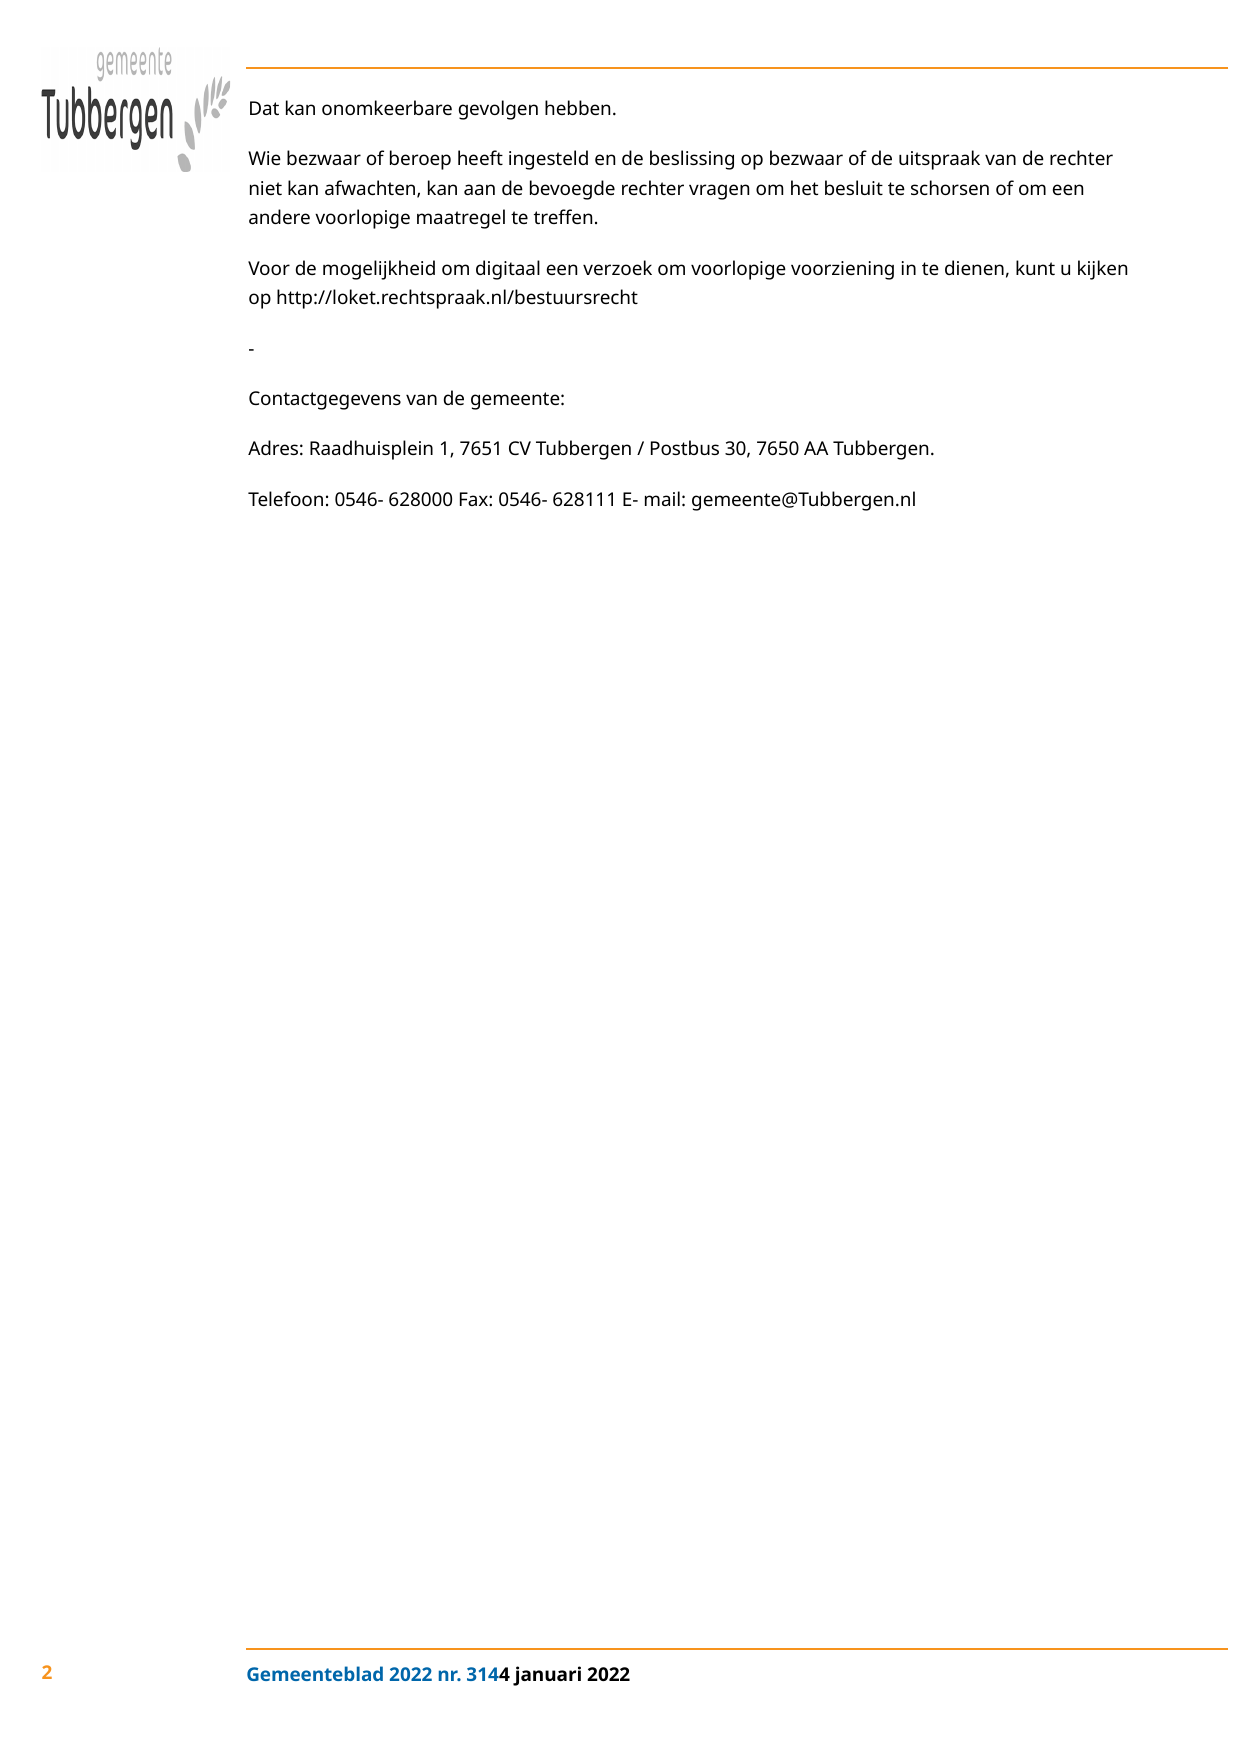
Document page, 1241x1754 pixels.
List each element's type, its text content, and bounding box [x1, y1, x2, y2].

text Telefoon: 0546- 628000 Fax: 0546- 628111 E- mail: gemeente@Tubbergen.nl [248, 486, 1152, 512]
text Contactgegevens van de gemeente: [248, 385, 1152, 411]
text Dat kan onomkeerbare gevolgen hebben. [248, 95, 1152, 121]
text Adres: Raadhuisplein 1, 7651 CV Tubbergen / Postbus 30, 7650 AA Tubbergen. [248, 436, 1152, 461]
text Wie bezwaar of beroep heeft ingesteld en de beslissing op bezwaar of de uitspraak van de rechter niet kan afwachten, kan aan de bevoegde rechter vragen om het besluit te schorsen of om een andere voorlopige maatregel te treffen. [248, 145, 1152, 230]
text - [248, 335, 1152, 361]
picture [41, 47, 231, 172]
text Voor de mogelijkheid om digitaal een verzoek om voorlopige voorziening in te dienen, kunt u kijken op http://loket.rechtspraak.nl/bestuursrecht [248, 255, 1152, 310]
